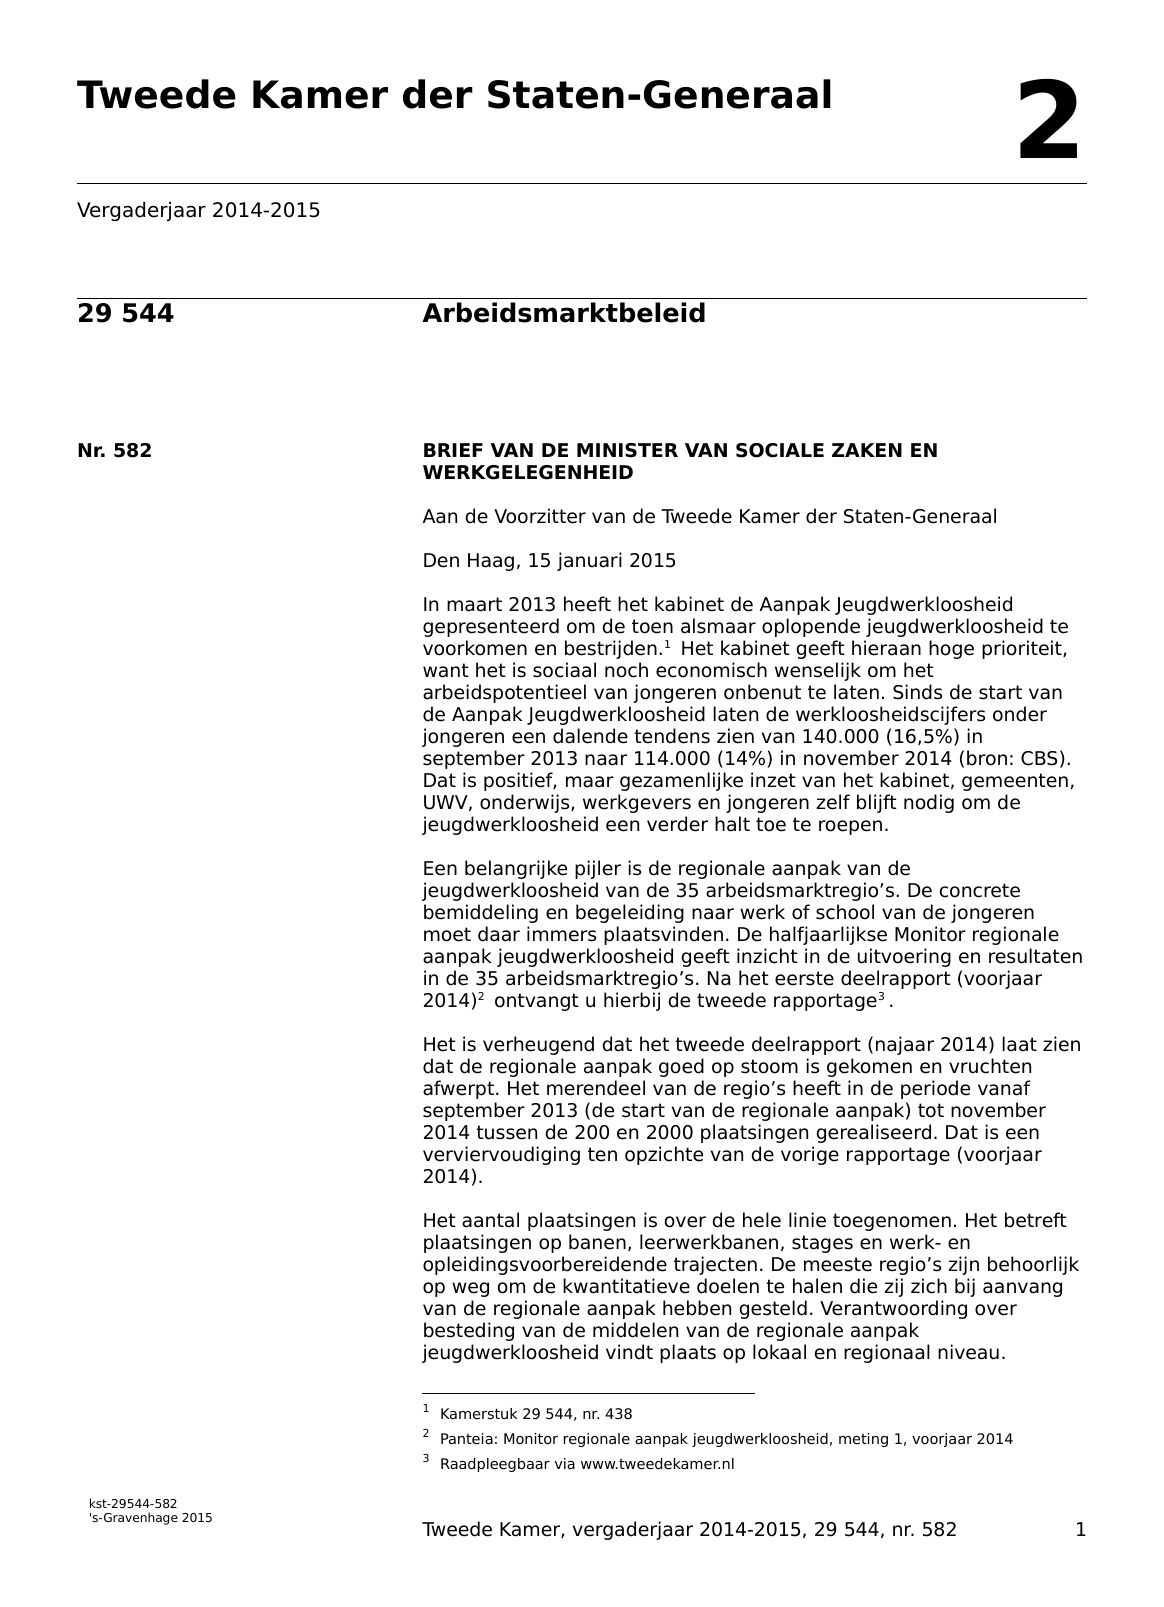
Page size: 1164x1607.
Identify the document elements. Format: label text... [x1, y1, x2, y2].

table_cell Vergaderjaar 2014-2015 [77, 184, 1087, 298]
subtitle Nr. 582 BRIEF VAN DE MINISTER VAN SOCIALE ZAKEN EN WERKGELEGENHEID [77, 440, 1087, 484]
text Het aantal plaatsingen is over de hele linie toegenomen. Het betreft plaatsingen op banen, leerwerkbanen, stages en werk- en opleidingsvoorbereidende trajecten. De meeste regio’s zijn behoorlijk op weg om de kwantitatieve doelen te halen die zij zich bij aanvang van de regionale aanpak hebben gesteld. Verantwoording over besteding van de middelen van de regionale aanpak jeugdwerkloosheid vindt plaats op lokaal en regionaal niveau. [422, 1210, 1087, 1364]
table_header Tweede Kamer der Staten-Generaal [77, 59, 886, 183]
text Het is verheugend dat het tweede deelrapport (najaar 2014) laat zien dat de regionale aanpak goed op stoom is gekomen en vruchten afwerpt. Het merendeel van de regio’s heeft in de periode vanaf september 2013 (de start van de regionale aanpak) tot november 2014 tussen de 200 en 2000 plaatsingen gerealiseerd. Dat is een verviervoudiging ten opzichte van de vorige rapportage (voorjaar 2014). [422, 1034, 1087, 1188]
text Aan de Voorzitter van de Tweede Kamer der Staten-Generaal [422, 506, 1087, 528]
table_header 2 [886, 59, 1087, 183]
text Een belangrijke pijler is de regionale aanpak van de jeugdwerkloosheid van de 35 arbeidsmarktregio’s. De concrete bemiddeling en begeleiding naar werk of school van de jongeren moet daar immers plaatsvinden. De halfjaarlijkse Monitor regionale aanpak jeugdwerkloosheid geeft inzicht in de uitvoering en resultaten in de 35 arbeidsmarktregio’s. Na het eerste deelrapport (voorjaar 2014) ontvangt u hierbij de tweede rapportage. [422, 858, 1087, 1012]
text 's-Gravenhage 2015 [88, 1511, 323, 1525]
text Panteia: Monitor regionale aanpak jeugdwerkloosheid, meting 1, voorjaar 2014 [422, 1427, 1087, 1449]
text Kamerstuk 29 544, nr. 438 [422, 1402, 1087, 1424]
subtitle 29 544 Arbeidsmarktbeleid [77, 299, 1087, 329]
text In maart 2013 heeft het kabinet de Aanpak Jeugdwerkloosheid gepresenteerd om de toen alsmaar oplopende jeugdwerkloosheid te voorkomen en bestrijden. Het kabinet geeft hieraan hoge prioriteit, want het is sociaal noch economisch wenselijk om het arbeidspotentieel van jongeren onbenut te laten. Sinds de start van de Aanpak Jeugdwerkloosheid laten de werkloosheidscijfers onder jongeren een dalende tendens zien van 140.000 (16,5%) in september 2013 naar 114.000 (14%) in november 2014 (bron: CBS). Dat is positief, maar gezamenlijke inzet van het kabinet, gemeenten, UWV, onderwijs, werkgevers en jongeren zelf blijft nodig om de jeugdwerkloosheid een verder halt toe te roepen. [422, 594, 1087, 836]
text Raadpleegbaar via www.tweedekamer.nl [422, 1452, 1087, 1474]
text kst-29544-582 [88, 1497, 323, 1511]
text Den Haag, 15 januari 2015 [422, 550, 1087, 572]
